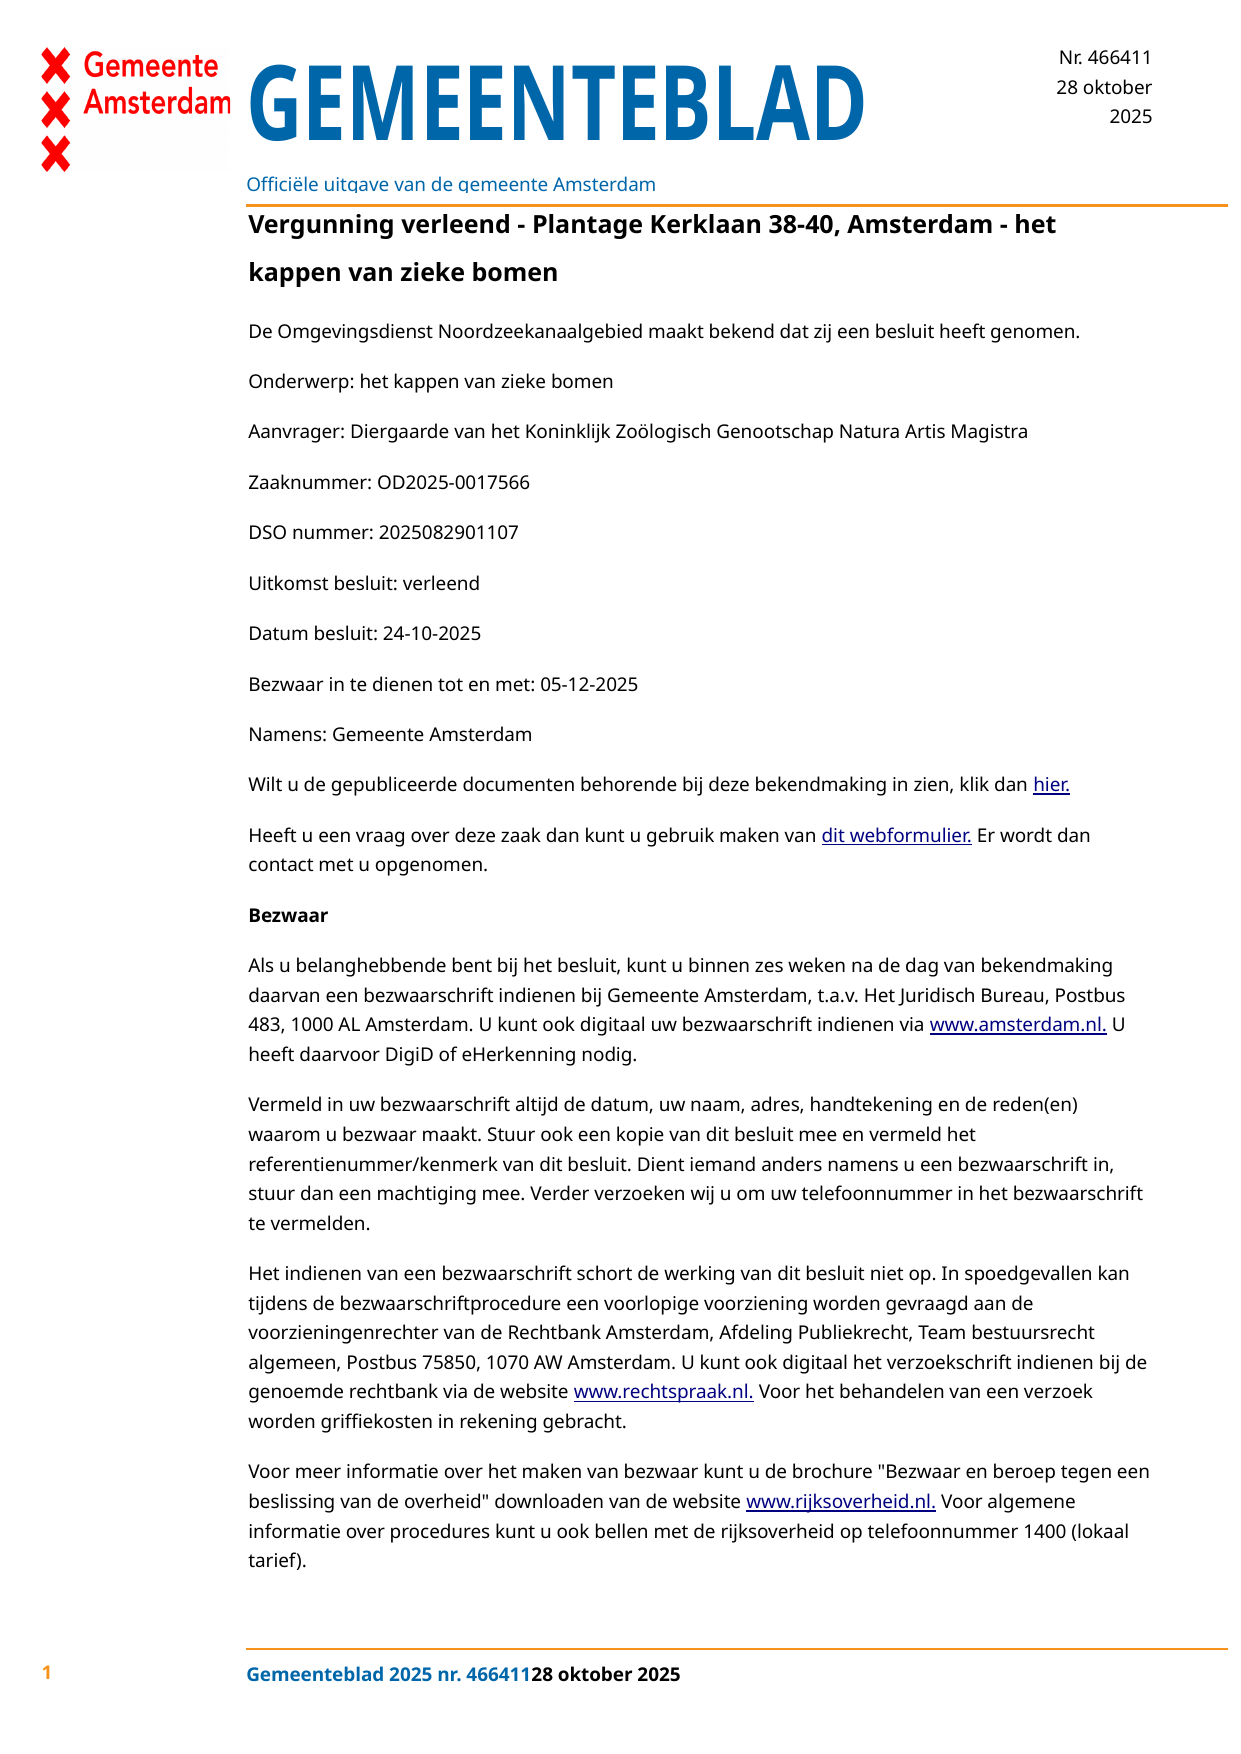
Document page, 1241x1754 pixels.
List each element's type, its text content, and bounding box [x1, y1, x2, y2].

text De Omgevingsdienst Noordzeekanaalgebied maakt bekend dat zij een besluit heeft genomen. [248, 318, 1152, 344]
text Voor meer informatie over het maken van bezwaar kunt u de brochure "Bezwaar en beroep tegen een beslissing van de overheid" downloaden van de website www.rijksoverheid.nl. Voor algemene informatie over procedures kunt u ook bellen met de rijksoverheid op telefoonnummer 1400 (lokaal tarief). [248, 1459, 1152, 1573]
text Onderwerp: het kappen van zieke bomen [248, 368, 1152, 394]
text Namens: Gemeente Amsterdam [248, 721, 1152, 747]
text Vergunning verleend - Plantage Kerklaan 38-40, Amsterdam - het kappen van zieke bomen [248, 207, 1152, 288]
text Bezwaar in te dienen tot en met: 05-12-2025 [248, 671, 1152, 697]
text Wilt u de gepubliceerde documenten behorende bij deze bekendmaking in zien, klik dan hier. [248, 772, 1152, 797]
text Zaaknummer: OD2025-0017566 [248, 469, 1152, 495]
picture [41, 47, 231, 172]
text Heeft u een vraag over deze zaak dan kunt u gebruik maken van dit webformulier. Er wordt dan contact met u opgenomen. [248, 822, 1152, 877]
text Als u belanghebbende bent bij het besluit, kunt u binnen zes weken na de dag van bekendmaking daarvan een bezwaarschrift indienen bij Gemeente Amsterdam, t.a.v. Het Juridisch Bureau, Postbus 483, 1000 AL Amsterdam. U kunt ook digitaal uw bezwaarschrift indienen via www.amsterdam.nl. U heeft daarvoor DigiD of eHerkenning nodig. [248, 952, 1152, 1067]
text Bezwaar [248, 902, 1152, 928]
text Aanvrager: Diergaarde van het Koninklijk Zoölogisch Genootschap Natura Artis Magistra [248, 419, 1152, 444]
text DSO nummer: 2025082901107 [248, 519, 1152, 545]
text Vermeld in uw bezwaarschrift altijd de datum, uw naam, adres, handtekening en de reden(en) waarom u bezwaar maakt. Stuur ook een kopie van dit besluit mee en vermeld het referentienummer/kenmerk van dit besluit. Dient iemand anders namens u een bezwaarschrift in, stuur dan een machtiging mee. Verder verzoeken wij u om uw telefoonnummer in het bezwaarschrift te vermelden. [248, 1092, 1152, 1236]
text Uitkomst besluit: verleend [248, 570, 1152, 596]
text Het indienen van een bezwaarschrift schort de werking van dit besluit niet op. In spoedgevallen kan tijdens de bezwaarschriftprocedure een voorlopige voorziening worden gevraagd aan de voorzieningenrechter van de Rechtbank Amsterdam, Afdeling Publiekrecht, Team bestuursrecht algemeen, Postbus 75850, 1070 AW Amsterdam. U kunt ook digitaal het verzoekschrift indienen bij de genoemde rechtbank via de website www.rechtspraak.nl. Voor het behandelen van een verzoek worden griffiekosten in rekening gebracht. [248, 1260, 1152, 1434]
text Datum besluit: 24-10-2025 [248, 620, 1152, 646]
